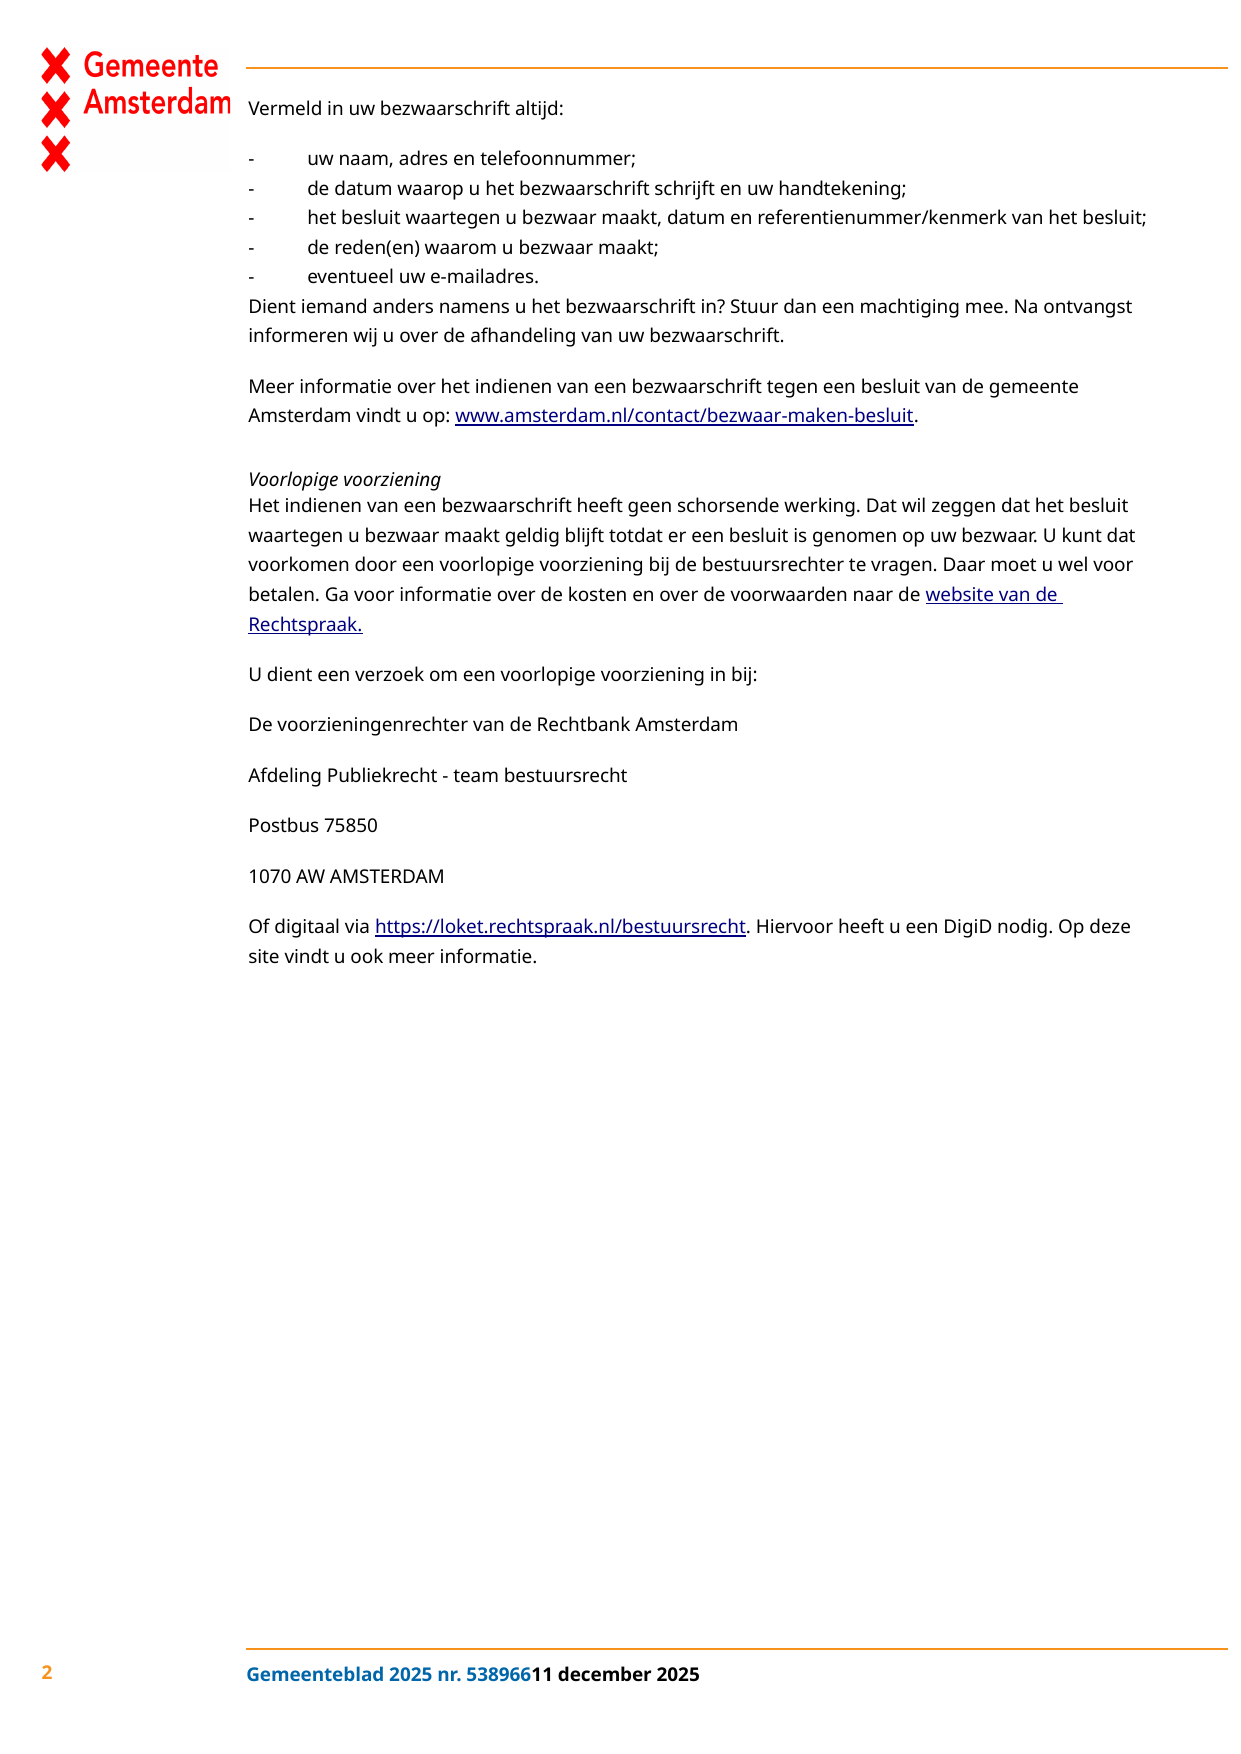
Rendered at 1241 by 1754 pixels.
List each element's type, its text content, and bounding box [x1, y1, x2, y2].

text Of digitaal via https://loket.rechtspraak.nl/bestuursrecht. Hiervoor heeft u een DigiD nodig. Op deze site vindt u ook meer informatie. [248, 913, 1152, 968]
text U dient een verzoek om een voorlopige voorziening in bij: [248, 661, 1152, 687]
text Vermeld in uw bezwaarschrift altijd: [248, 95, 1152, 121]
list uw naam, adres en telefoonnummer; [248, 145, 1152, 171]
text Voorlopige voorziening [248, 467, 1152, 492]
text 1070 AW AMSTERDAM [248, 863, 1152, 888]
text Meer informatie over het indienen van een bezwaarschrift tegen een besluit van de gemeente Amsterdam vindt u op: www.amsterdam.nl/contact/bezwaar-maken-besluit. [248, 373, 1152, 428]
picture [41, 47, 231, 172]
list de reden(en) waarom u bezwaar maakt; [248, 234, 1152, 260]
list de datum waarop u het bezwaarschrift schrijft en uw handtekening; [248, 175, 1152, 201]
list het besluit waartegen u bezwaar maakt, datum en referentienummer/kenmerk van het besluit; [248, 204, 1152, 230]
list eventueel uw e-mailadres. [248, 263, 1152, 289]
text De voorzieningenrechter van de Rechtbank Amsterdam [248, 712, 1152, 737]
text Het indienen van een bezwaarschrift heeft geen schorsende werking. Dat wil zeggen dat het besluit waartegen u bezwaar maakt geldig blijft totdat er een besluit is genomen op uw bezwaar. U kunt dat voorkomen door een voorlopige voorziening bij de bestuursrechter te vragen. Daar moet u wel voor betalen. Ga voor informatie over de kosten en over de voorwaarden naar de website van de Rechtspraak. [248, 492, 1152, 636]
text Afdeling Publiekrecht - team bestuursrecht [248, 762, 1152, 788]
text Dient iemand anders namens u het bezwaarschrift in? Stuur dan een machtiging mee. Na ontvangst informeren wij u over de afhandeling van uw bezwaarschrift. [248, 293, 1152, 348]
text Postbus 75850 [248, 812, 1152, 838]
